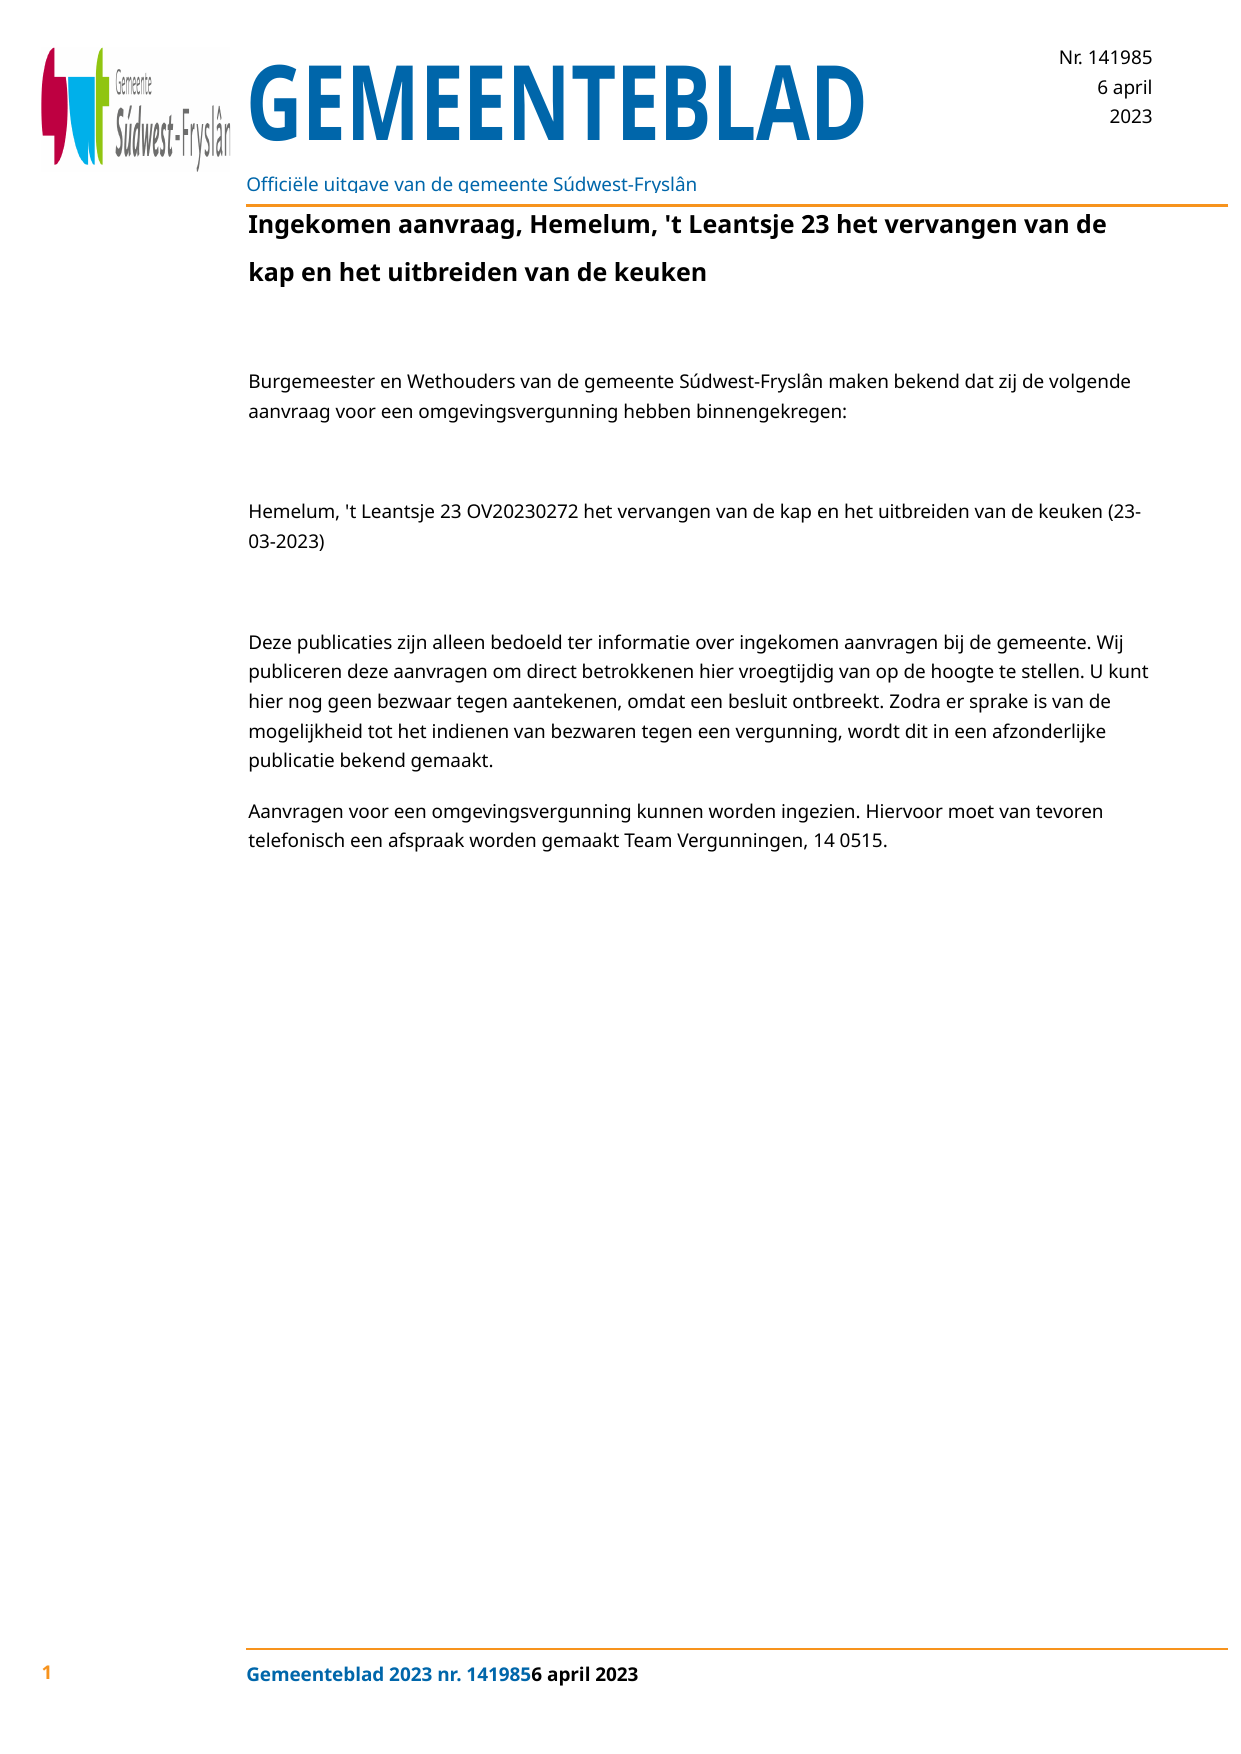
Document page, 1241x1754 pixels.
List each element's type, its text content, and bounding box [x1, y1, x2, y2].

text Deze publicaties zijn alleen bedoeld ter informatie over ingekomen aanvragen bij de gemeente. Wij publiceren deze aanvragen om direct betrokkenen hier vroegtijdig van op de hoogte te stellen. U kunt hier nog geen bezwaar tegen aantekenen, omdat een besluit ontbreekt. Zodra er sprake is van de mogelijkheid tot het indienen van bezwaren tegen een vergunning, wordt dit in een afzonderlijke publicatie bekend gemaakt. [248, 629, 1152, 773]
text Burgemeester en Wethouders van de gemeente Súdwest-Fryslân maken bekend dat zij de volgende aanvraag voor een omgevingsvergunning hebben binnengekregen: [248, 368, 1152, 424]
text Ingekomen aanvraag, Hemelum, 't Leantsje 23 het vervangen van de kap en het uitbreiden van de keuken [248, 207, 1152, 288]
text Hemelum, 't Leantsje 23 OV20230272 het vervangen van de kap en het uitbreiden van de keuken (23-03-2023) [248, 499, 1152, 554]
text Aanvragen voor een omgevingsvergunning kunnen worden ingezien. Hiervoor moet van tevoren telefonisch een afspraak worden gemaakt Team Vergunningen, 14 0515. [248, 798, 1152, 853]
picture [41, 47, 231, 172]
